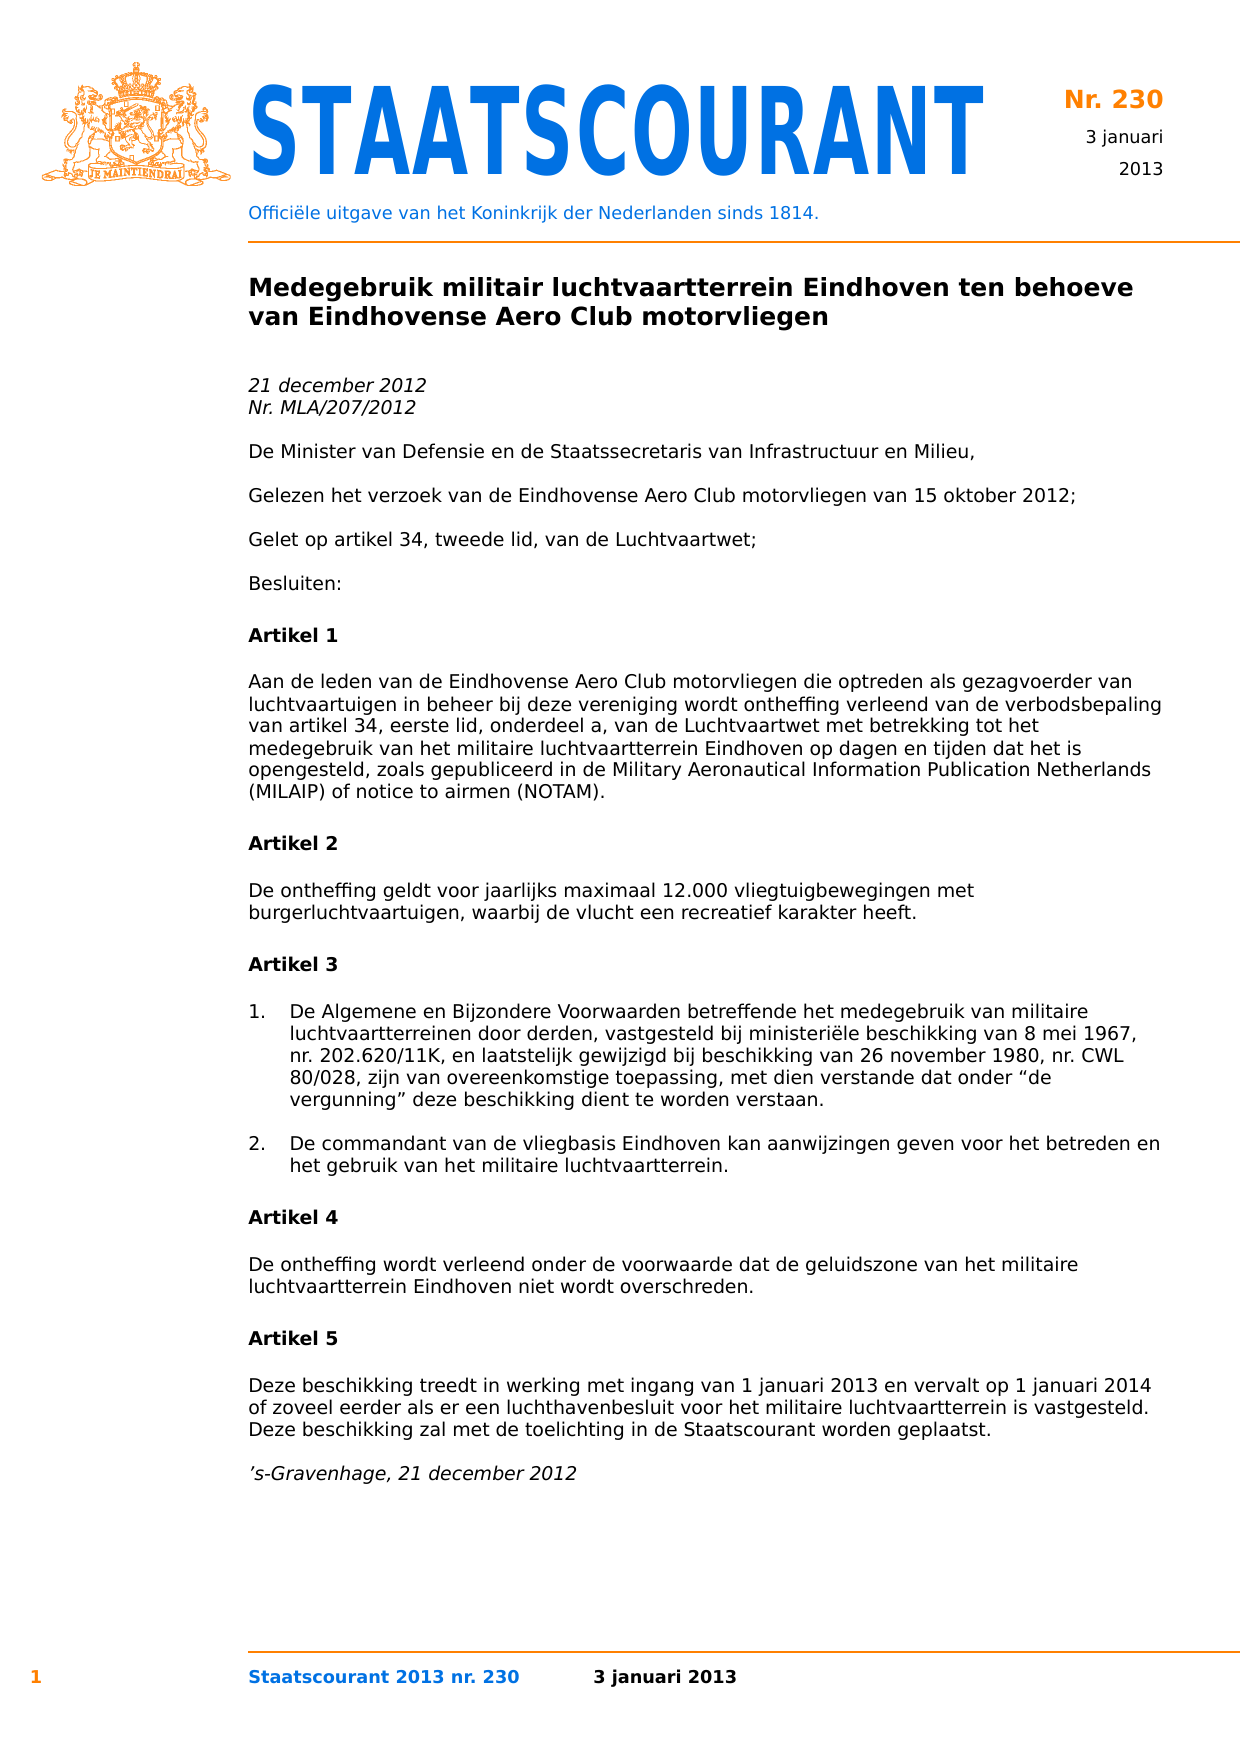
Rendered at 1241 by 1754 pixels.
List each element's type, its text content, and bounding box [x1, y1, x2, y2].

text De Minister van Defensie en de Staatssecretaris van Infrastructuur en Milieu, [248, 441, 1163, 463]
table_cell 3 januari [998, 121, 1240, 153]
text Gelezen het verzoek van de Eindhovense Aero Club motorvliegen van 15 oktober 2012; [248, 485, 1163, 507]
text Deze beschikking treedt in werking met ingang van 1 januari 2013 en vervalt op 1 januari 2014 of zoveel eerder als er een luchthavenbesluit voor het militaire luchtvaartterrein is vastgesteld. [248, 1375, 1163, 1419]
text 21 december 2012 [248, 375, 1163, 397]
table_cell 2013 [998, 153, 1240, 203]
text De ontheffing wordt verleend onder de voorwaarde dat de geluidszone van het militaire luchtvaartterrein Eindhoven niet wordt overschreden. [248, 1254, 1163, 1298]
text Aan de leden van de Eindhovense Aero Club motorvliegen die optreden als gezagvoerder van luchtvaartuigen in beheer bij deze vereniging wordt ontheffing verleend van de verbodsbepaling van artikel 34, eerste lid, onderdeel a, van de Luchtvaartwet met betrekking tot het medegebruik van het militaire luchtvaartterrein Eindhoven op dagen en tijden dat het is opengesteld, zoals gepubliceerd in de Military Aeronautical Information Publication Netherlands (MILAIP) of notice to airmen (NOTAM). [248, 671, 1163, 803]
table_cell Officiële uitgave van het Koninkrijk der Nederlanden sinds 1814. [248, 203, 1240, 241]
text De ontheffing geldt voor jaarlijks maximaal 12.000 vliegtuigbewegingen met burgerluchtvaartuigen, waarbij de vlucht een recreatief karakter heeft. [248, 880, 1163, 924]
subtitle Artikel 2 [248, 833, 1163, 855]
text Deze beschikking zal met de toelichting in de Staatscourant worden geplaatst. [248, 1419, 1163, 1441]
text Nr. MLA/207/2012 [248, 397, 1163, 419]
text ’s-Gravenhage, 21 december 2012 [248, 1463, 1163, 1485]
subtitle Artikel 1 [248, 624, 1163, 646]
text 1. De Algemene en Bijzondere Voorwaarden betreffende het medegebruik van militaire luchtvaartterreinen door derden, vastgesteld bij ministeriële beschikking van 8 mei 1967, nr. 202.620/11K, en laatstelijk gewijzigd bij beschikking van 26 november 1980, nr. CWL 80/028, zijn van overeenkomstige toepassing, met dien verstande dat onder “de vergunning” deze beschikking dient te worden verstaan. [248, 1001, 1163, 1111]
picture [41, 62, 231, 186]
text 2. De commandant van de vliegbasis Eindhoven kan aanwijzingen geven voor het betreden en het gebruik van het militaire luchtvaartterrein. [248, 1133, 1163, 1177]
table_header STAATSCOURANT [248, 62, 998, 203]
subtitle Artikel 5 [248, 1328, 1163, 1350]
subtitle Artikel 4 [248, 1207, 1163, 1229]
text Besluiten: [248, 572, 1163, 594]
table_header Nr. 230 [998, 62, 1240, 121]
table_header [25, 62, 248, 241]
subtitle Artikel 3 [248, 954, 1163, 976]
subtitle Medegebruik militair luchtvaartterrein Eindhoven ten behoeve van Eindhovense Aero Club motorvliegen [248, 273, 1163, 331]
text Gelet op artikel 34, tweede lid, van de Luchtvaartwet; [248, 529, 1163, 551]
